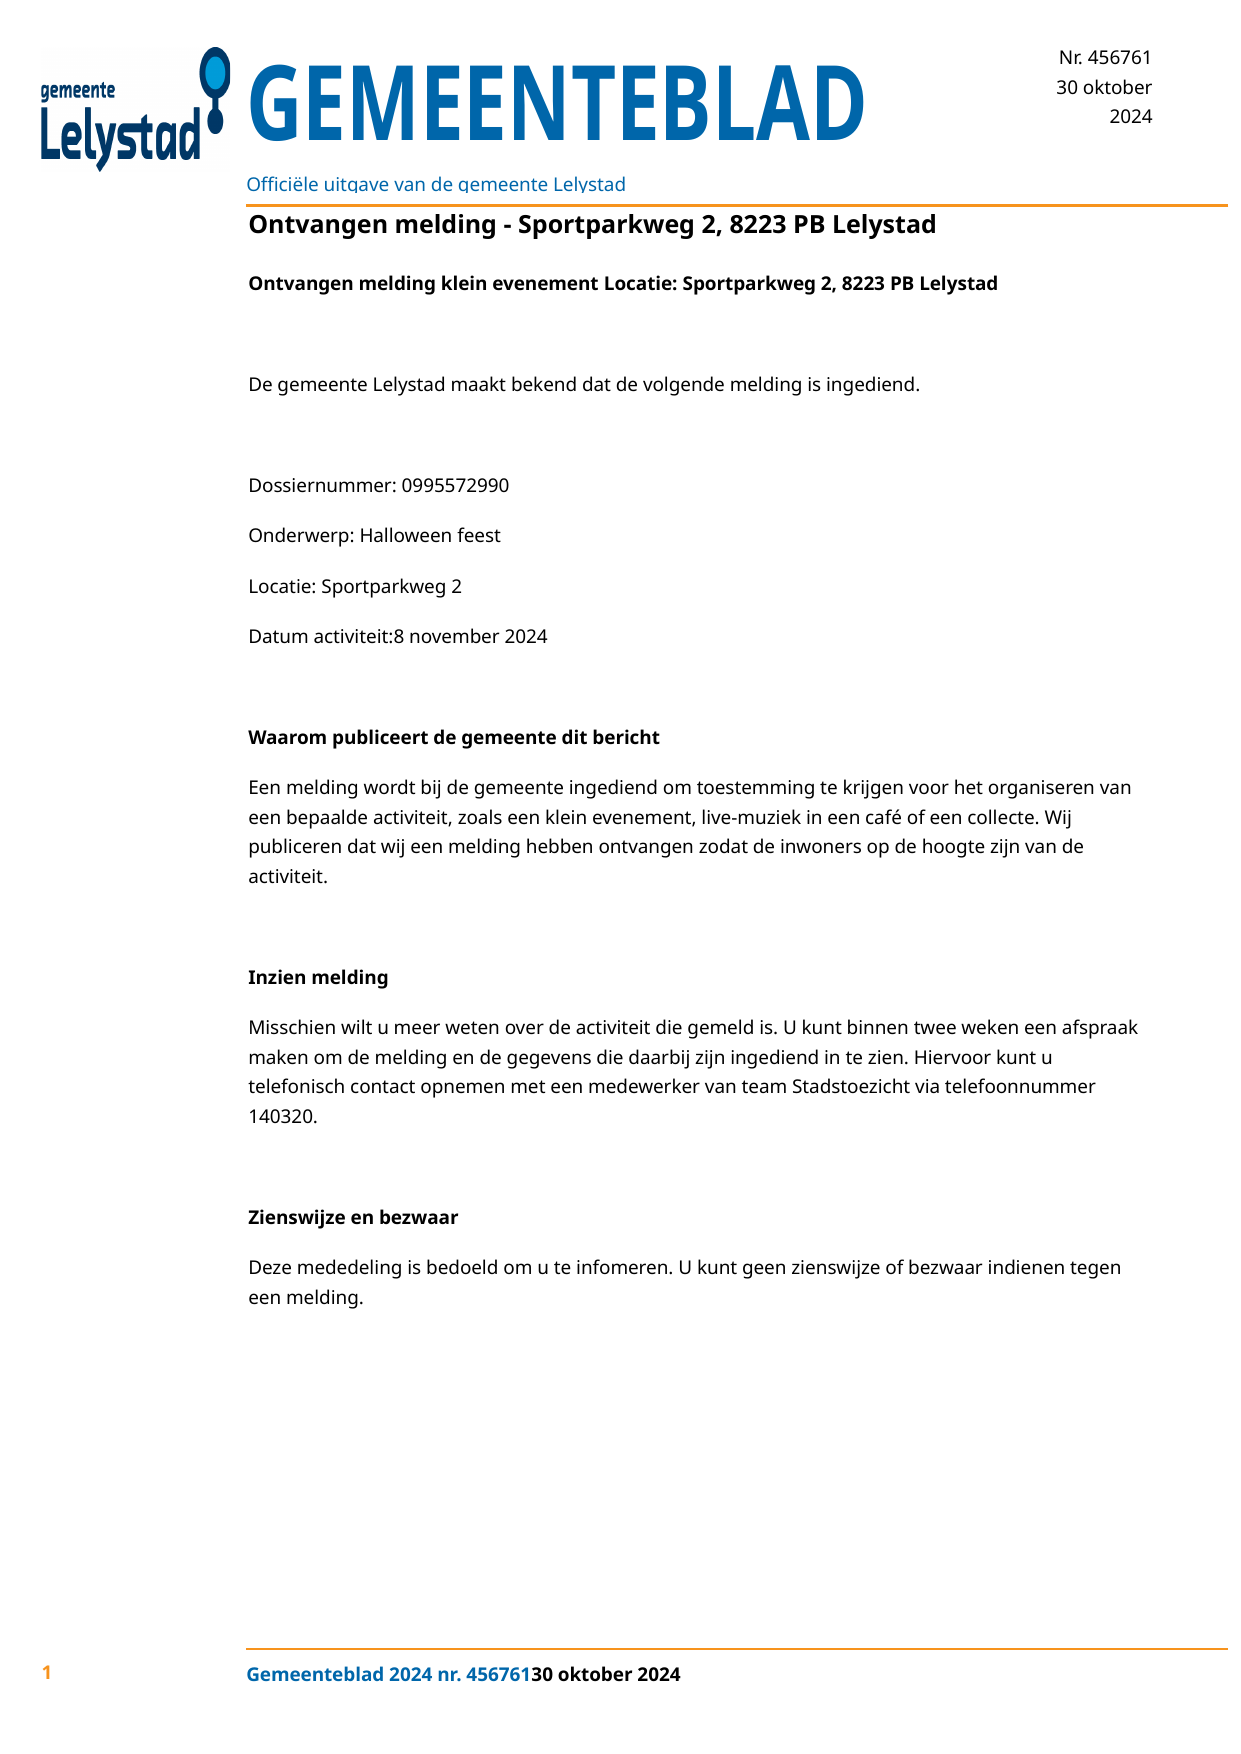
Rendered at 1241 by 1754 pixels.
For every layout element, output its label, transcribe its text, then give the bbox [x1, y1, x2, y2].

text Waarom publiceert de gemeente dit bericht [248, 724, 1152, 750]
text Onderwerp: Halloween feest [248, 522, 1152, 548]
text Inzien melding [248, 964, 1152, 990]
text De gemeente Lelystad maakt bekend dat de volgende melding is ingediend. [248, 371, 1152, 397]
text Een melding wordt bij de gemeente ingediend om toestemming te krijgen voor het organiseren van een bepaalde activiteit, zoals een klein evenement, live-muziek in een café of een collecte. Wij publiceren dat wij een melding hebben ontvangen zodat de inwoners op de hoogte zijn van de activiteit. [248, 774, 1152, 889]
text Locatie: Sportparkweg 2 [248, 573, 1152, 598]
text Deze mededeling is bedoeld om u te infomeren. U kunt geen zienswijze of bezwaar indienen tegen een melding. [248, 1254, 1152, 1310]
picture [41, 47, 231, 172]
text Dossiernummer: 0995572990 [248, 472, 1152, 498]
text Datum activiteit:8 november 2024 [248, 623, 1152, 649]
text Ontvangen melding klein evenement Locatie: Sportparkweg 2, 8223 PB Lelystad [248, 270, 1152, 296]
text Ontvangen melding - Sportparkweg 2, 8223 PB Lelystad [248, 207, 1152, 241]
text Misschien wilt u meer weten over de activiteit die gemeld is. U kunt binnen twee weken een afspraak maken om de melding en de gegevens die daarbij zijn ingediend in te zien. Hiervoor kunt u telefonisch contact opnemen met een medewerker van team Stadstoezicht via telefoonnummer 140320. [248, 1014, 1152, 1129]
text Zienswijze en bezwaar [248, 1204, 1152, 1230]
